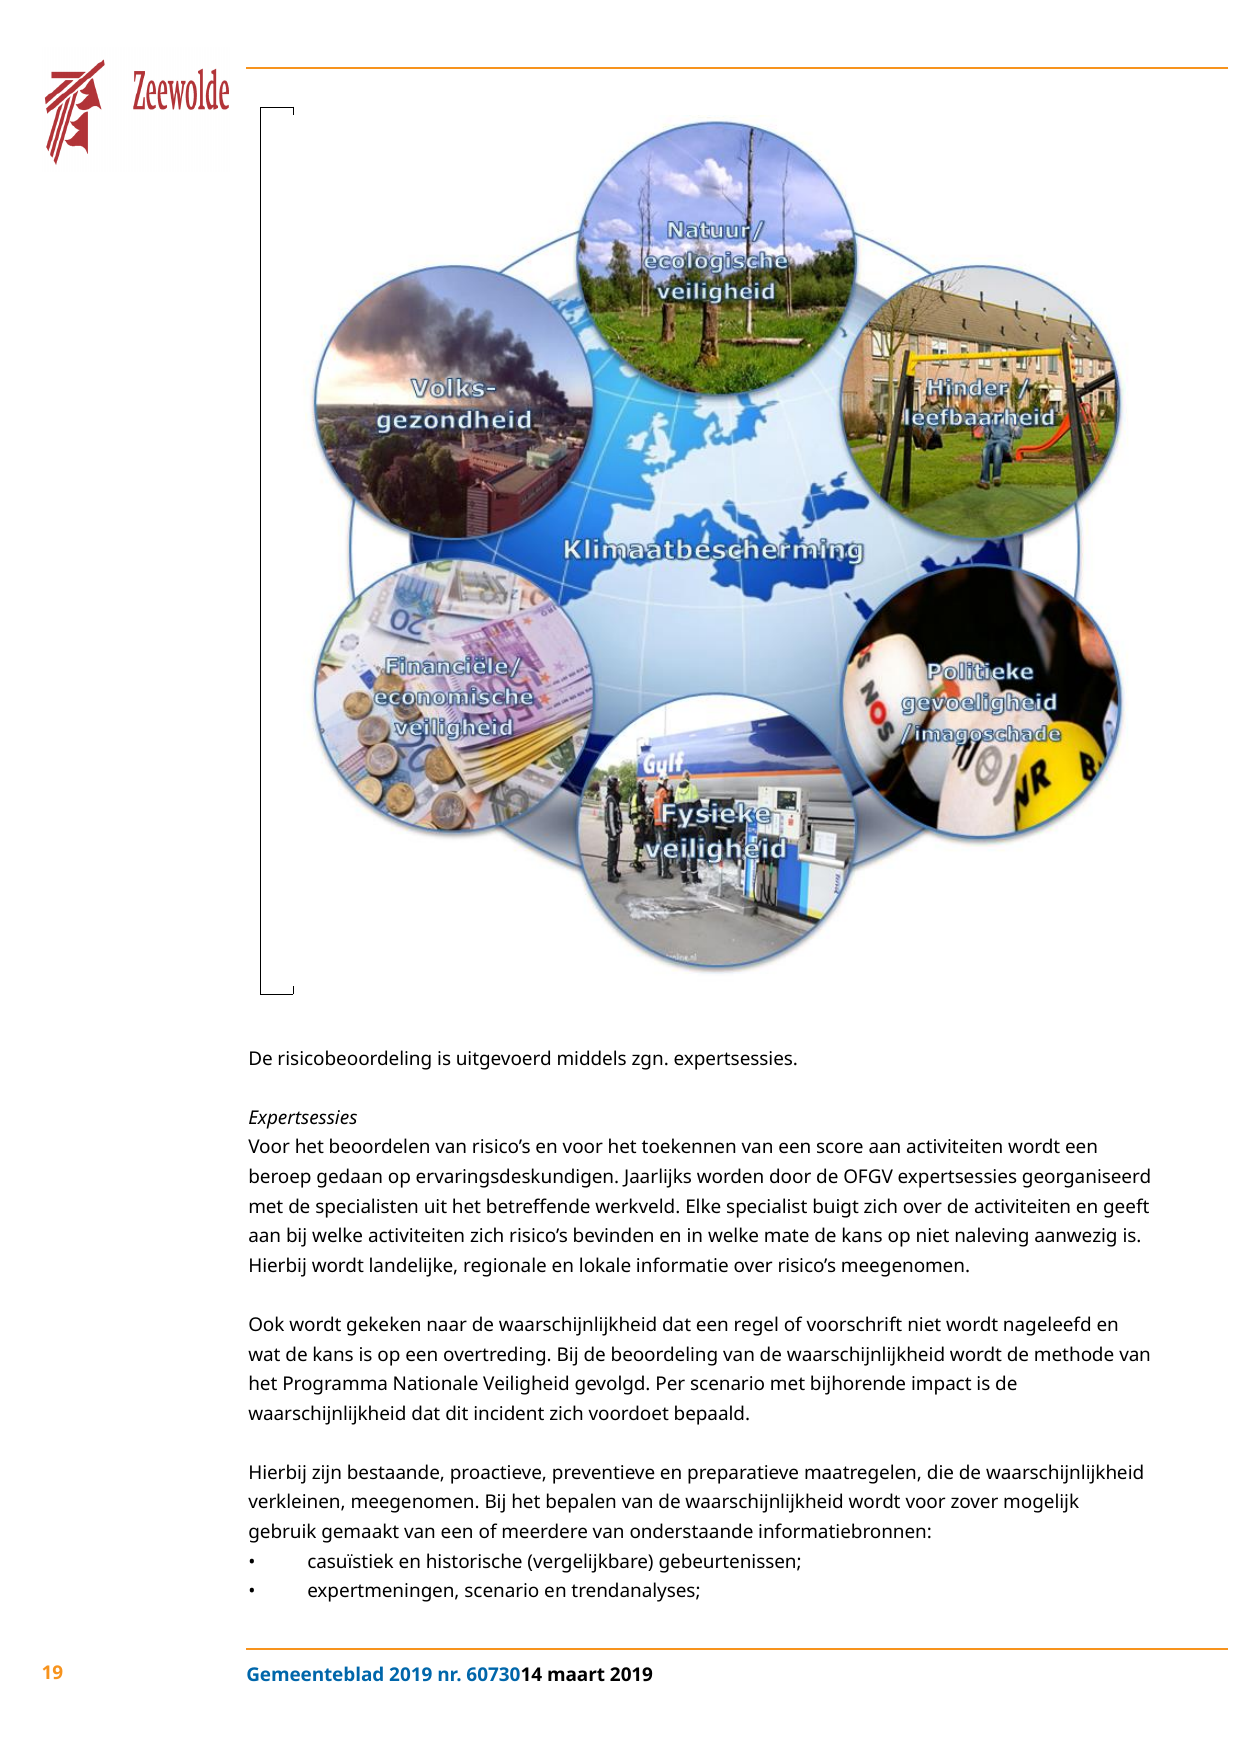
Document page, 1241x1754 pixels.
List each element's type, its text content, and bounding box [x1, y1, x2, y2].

text Voor het beoordelen van risico’s en voor het toekennen van een score aan activiteiten wordt een beroep gedaan op ervaringsdeskundigen. Jaarlijks worden door de OFGV expertsessies georganiseerd met de specialisten uit het betreffende werkveld. Elke specialist buigt zich over de activiteiten en geeft aan bij welke activiteiten zich risico’s bevinden en in welke mate de kans op niet naleving aanwezig is. Hierbij wordt landelijke, regionale en lokale informatie over risico’s meegenomen. [248, 1134, 1152, 1278]
list expertmeningen, scenario en trendanalyses; [248, 1577, 1152, 1603]
list casuïstiek en historische (vergelijkbare) gebeurtenissen; [248, 1548, 1152, 1574]
text Expertsessies [248, 1104, 1152, 1130]
text Ook wordt gekeken naar de waarschijnlijkheid dat een regel of voorschrift niet wordt nageleefd en wat de kans is op een overtreding. Bij de beoordeling van de waarschijnlijkheid wordt de methode van het Programma Nationale Veiligheid gevolgd. Per scenario met bijhorende impact is de waarschijnlijkheid dat dit incident zich voordoet bepaald. [248, 1311, 1152, 1426]
picture [268, 115, 1173, 986]
text De risicobeoordeling is uitgevoerd middels zgn. expertsessies. [248, 1045, 1152, 1071]
picture [41, 47, 231, 172]
text Hierbij zijn bestaande, proactieve, preventieve en preparatieve maatregelen, die de waarschijnlijkheid verkleinen, meegenomen. Bij het bepalen van de waarschijnlijkheid wordt voor zover mogelijk gebruik gemaakt van een of meerdere van onderstaande informatiebronnen: [248, 1459, 1152, 1544]
